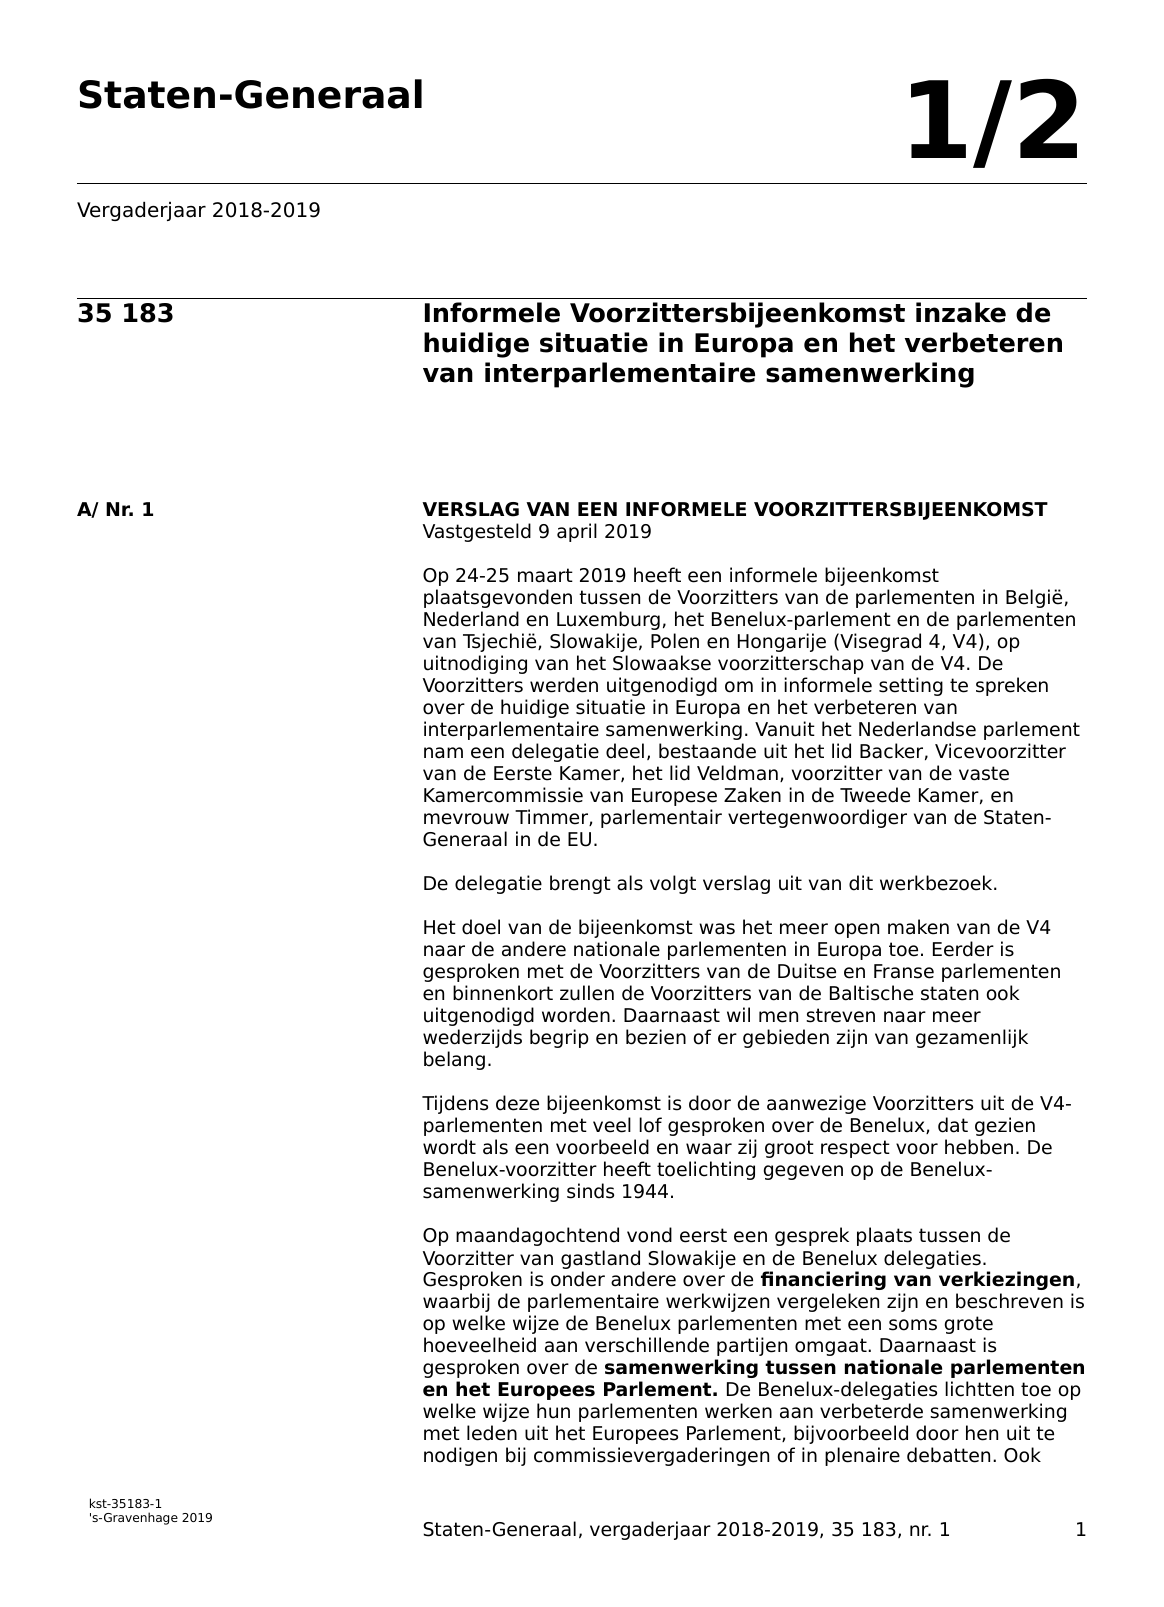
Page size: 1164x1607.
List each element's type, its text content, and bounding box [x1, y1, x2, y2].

text Op maandagochtend vond eerst een gesprek plaats tussen de Voorzitter van gastland Slowakije en de Benelux delegaties. Gesproken is onder andere over de financiering van verkiezingen, waarbij de parlementaire werkwijzen vergeleken zijn en beschreven is op welke wijze de Benelux parlementen met een soms grote hoeveelheid aan verschillende partijen omgaat. Daarnaast is gesproken over de samenwerking tussen nationale parlementen en het Europees Parlement. De Benelux-delegaties lichtten toe op welke wijze hun parlementen werken aan verbeterde samenwerking met leden uit het Europees Parlement, bijvoorbeeld door hen uit te nodigen bij commissievergaderingen of in plenaire debatten. Ook [422, 1225, 1087, 1467]
text Op 24-25 maart 2019 heeft een informele bijeenkomst plaatsgevonden tussen de Voorzitters van de parlementen in België, Nederland en Luxemburg, het Benelux-parlement en de parlementen van Tsjechië, Slowakije, Polen en Hongarije (Visegrad 4, V4), op uitnodiging van het Slowaakse voorzitterschap van de V4. De Voorzitters werden uitgenodigd om in informele setting te spreken over de huidige situatie in Europa en het verbeteren van interparlementaire samenwerking. Vanuit het Nederlandse parlement nam een delegatie deel, bestaande uit het lid Backer, Vicevoorzitter van de Eerste Kamer, het lid Veldman, voorzitter van de vaste Kamercommissie van Europese Zaken in de Tweede Kamer, en mevrouw Timmer, parlementair vertegenwoordiger van de Staten-Generaal in de EU. [422, 565, 1087, 851]
subtitle A/ Nr. 1 VERSLAG VAN EEN INFORMELE VOORZITTERSBIJEENKOMST [77, 499, 1087, 521]
text Het doel van de bijeenkomst was het meer open maken van de V4 naar de andere nationale parlementen in Europa toe. Eerder is gesproken met de Voorzitters van de Duitse en Franse parlementen en binnenkort zullen de Voorzitters van de Baltische staten ook uitgenodigd worden. Daarnaast wil men streven naar meer wederzijds begrip en bezien of er gebieden zijn van gezamenlijk belang. [422, 917, 1087, 1071]
text Vastgesteld 9 april 2019 [422, 521, 1087, 543]
text Tijdens deze bijeenkomst is door de aanwezige Voorzitters uit de V4-parlementen met veel lof gesproken over de Benelux, dat gezien wordt als een voorbeeld en waar zij groot respect voor hebben. De Benelux-voorzitter heeft toelichting gegeven op de Benelux-samenwerking sinds 1944. [422, 1093, 1087, 1203]
table_cell Vergaderjaar 2018-2019 [77, 184, 1087, 298]
text De delegatie brengt als volgt verslag uit van dit werkbezoek. [422, 873, 1087, 895]
text kst-35183-1 [88, 1497, 323, 1511]
table_header Staten-Generaal [77, 59, 886, 183]
subtitle 35 183 Informele Voorzittersbijeenkomst inzake de huidige situatie in Europa en het verbeteren van interparlementaire samenwerking [77, 299, 1087, 388]
table_header 1/2 [886, 59, 1087, 183]
text 's-Gravenhage 2019 [88, 1511, 323, 1525]
